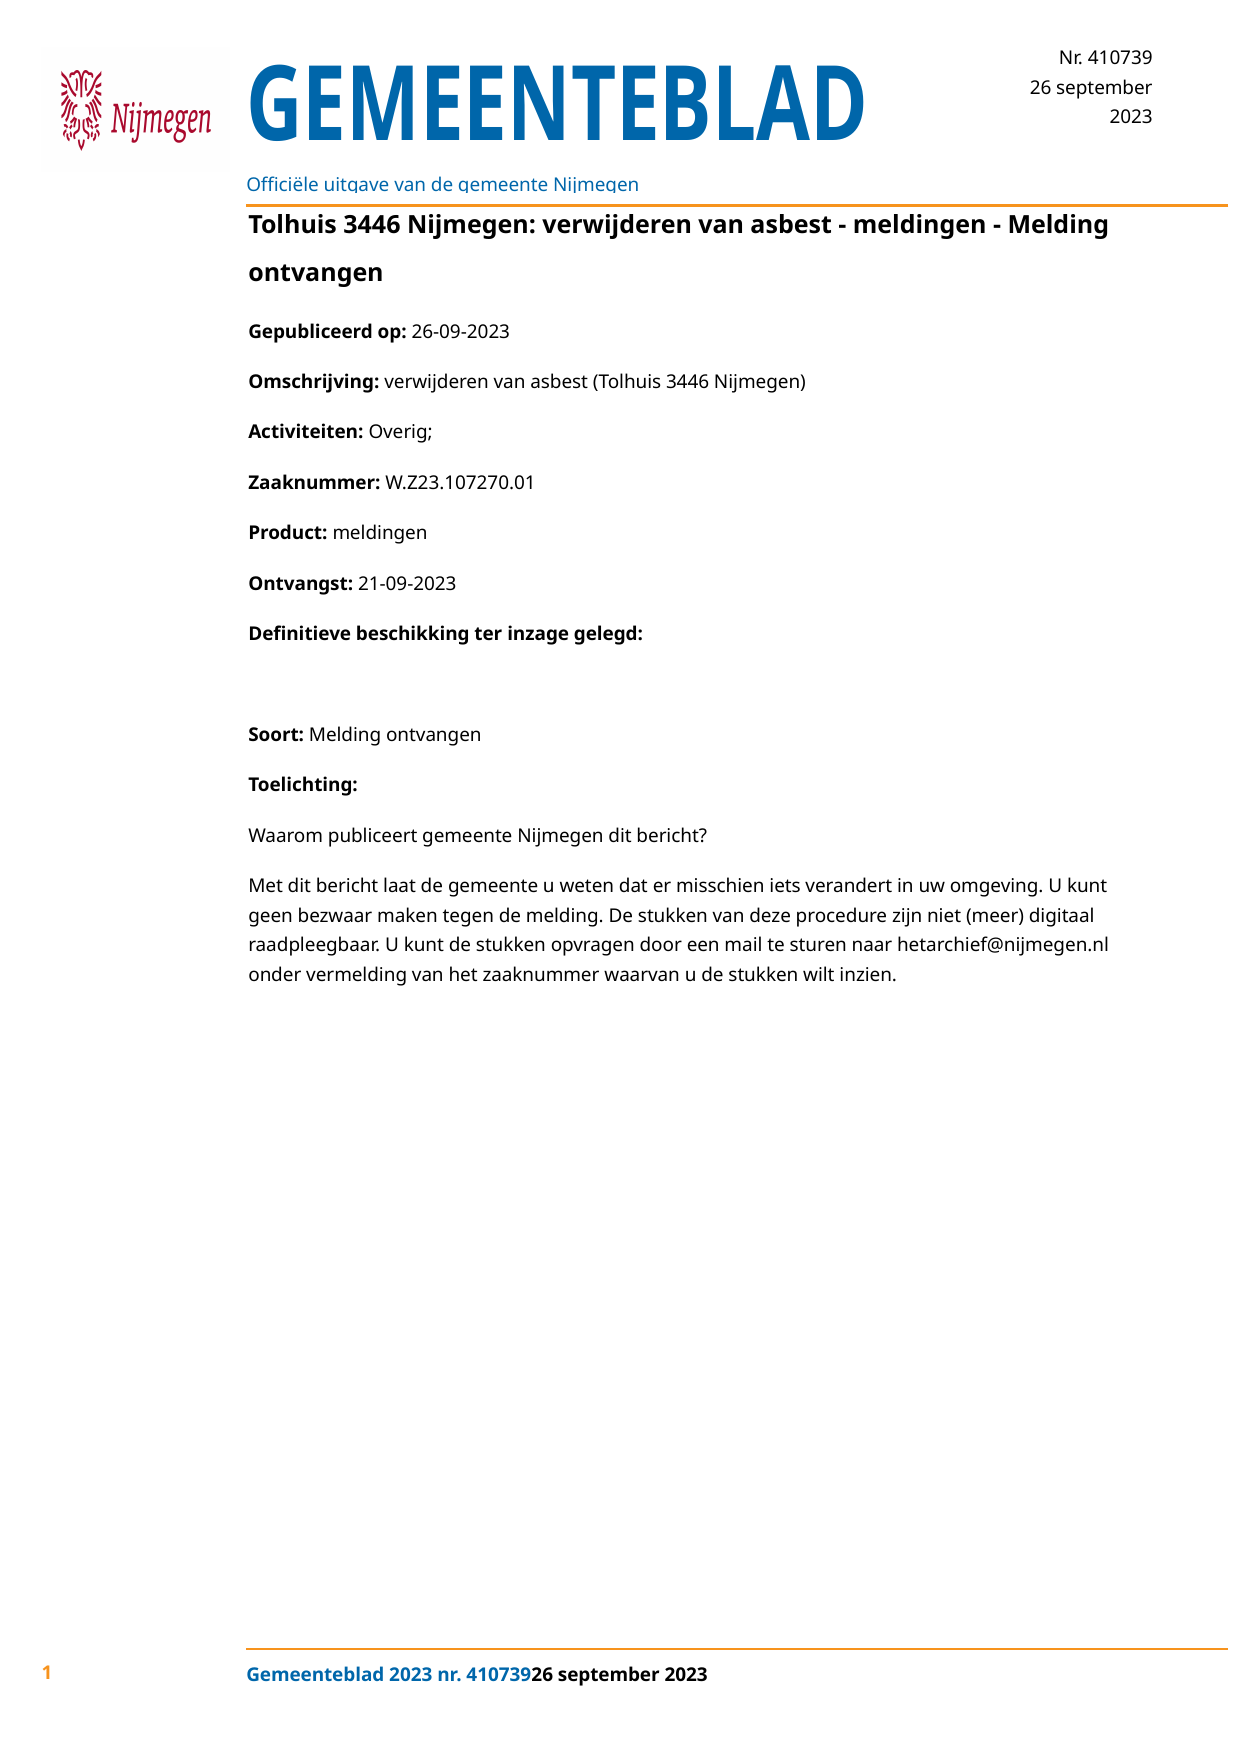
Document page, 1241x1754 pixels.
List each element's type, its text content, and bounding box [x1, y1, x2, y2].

text Omschrijving: verwijderen van asbest (Tolhuis 3446 Nijmegen) [248, 368, 1152, 394]
text Product: meldingen [248, 519, 1152, 545]
text Ontvangst: 21-09-2023 [248, 570, 1152, 596]
picture [41, 47, 231, 172]
text Zaaknummer: W.Z23.107270.01 [248, 469, 1152, 495]
text Met dit bericht laat de gemeente u weten dat er misschien iets verandert in uw omgeving. U kunt geen bezwaar maken tegen de melding. De stukken van deze procedure zijn niet (meer) digitaal raadpleegbaar. U kunt de stukken opvragen door een mail te sturen naar hetarchief@nijmegen.nl onder vermelding van het zaaknummer waarvan u de stukken wilt inzien. [248, 872, 1152, 987]
text Activiteiten: Overig; [248, 419, 1152, 444]
text Soort: Melding ontvangen [248, 721, 1152, 747]
text Waarom publiceert gemeente Nijmegen dit bericht? [248, 822, 1152, 848]
text Toelichting: [248, 772, 1152, 797]
text Tolhuis 3446 Nijmegen: verwijderen van asbest - meldingen - Melding ontvangen [248, 207, 1152, 288]
text Gepubliceerd op: 26-09-2023 [248, 318, 1152, 344]
text Definitieve beschikking ter inzage gelegd: [248, 620, 1152, 646]
